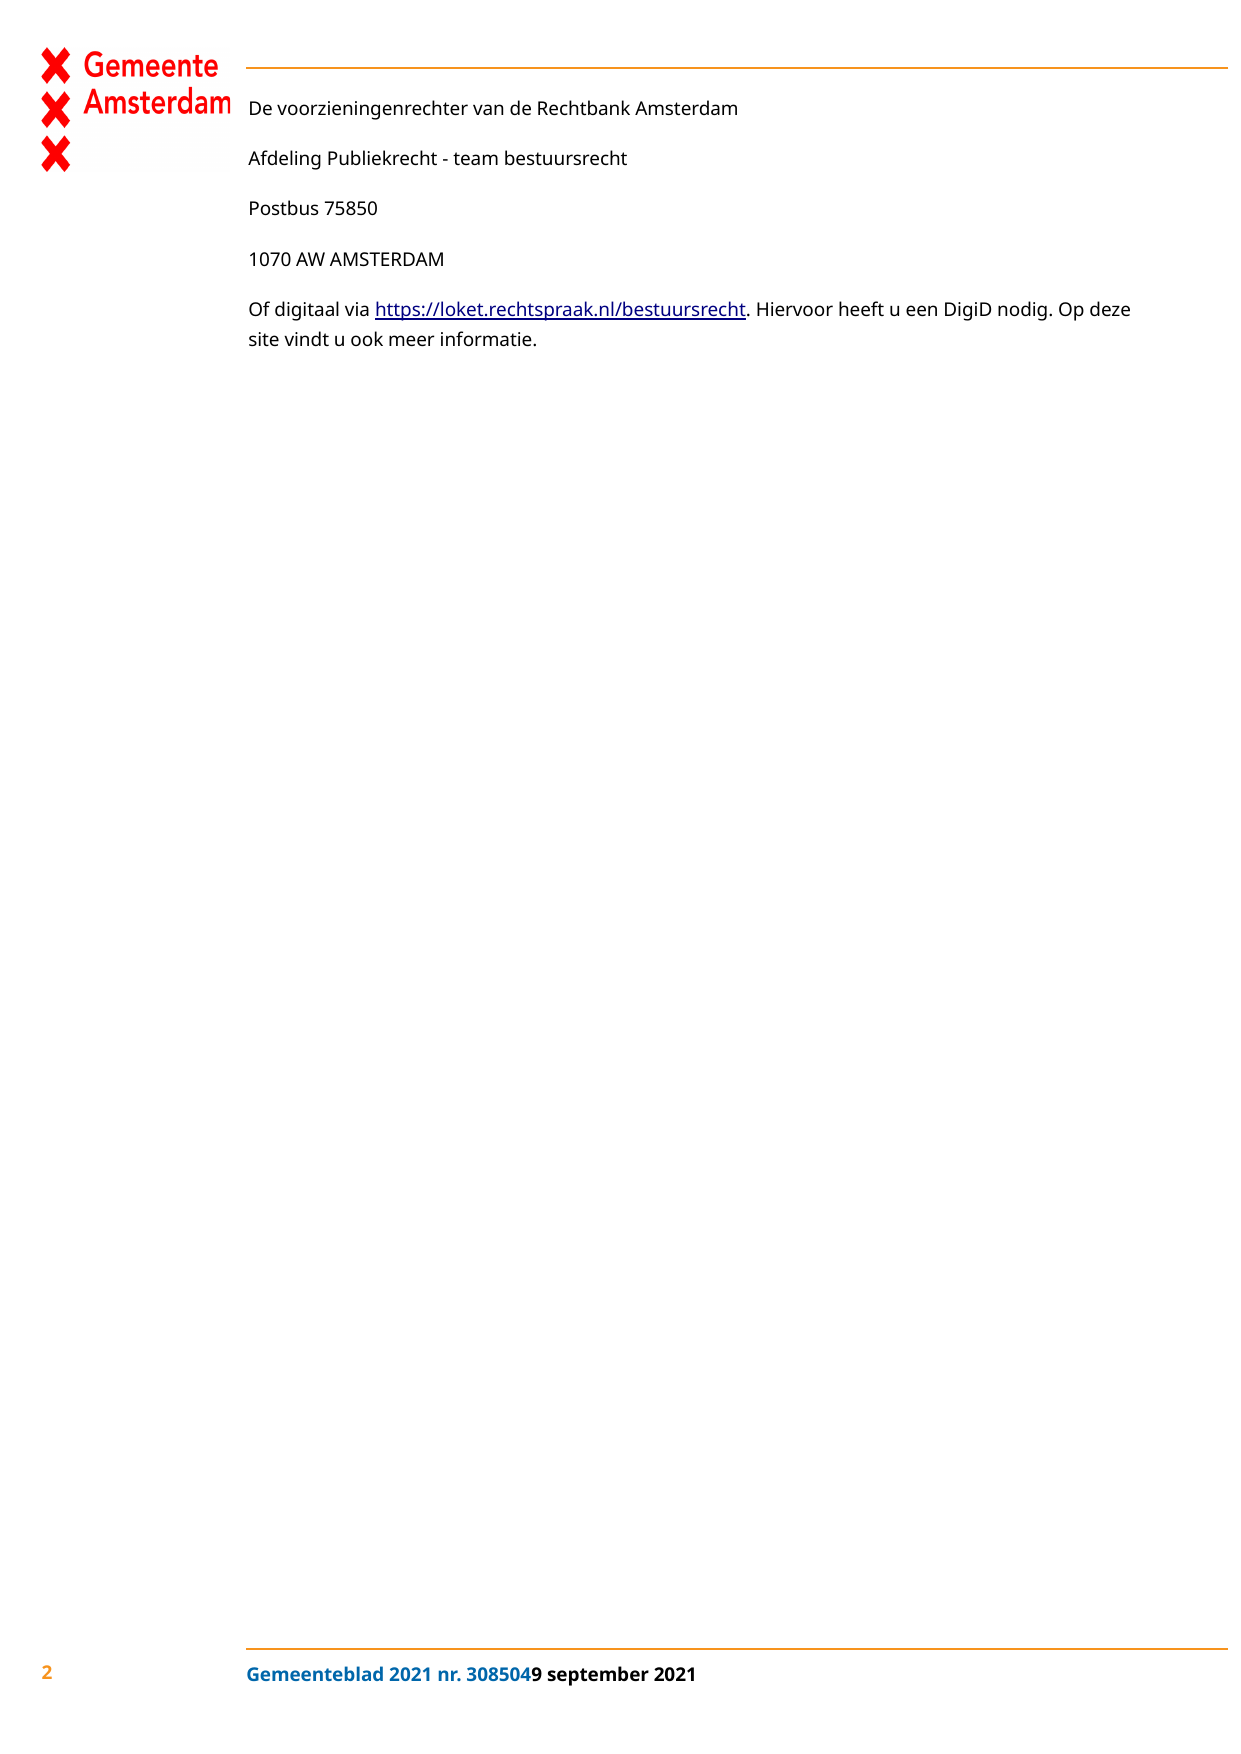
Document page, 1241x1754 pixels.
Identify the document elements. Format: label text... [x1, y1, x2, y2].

text Postbus 75850 [248, 196, 1152, 221]
picture [41, 47, 231, 172]
text Of digitaal via https://loket.rechtspraak.nl/bestuursrecht. Hiervoor heeft u een DigiD nodig. Op deze site vindt u ook meer informatie. [248, 296, 1152, 352]
text De voorzieningenrechter van de Rechtbank Amsterdam [248, 95, 1152, 121]
text 1070 AW AMSTERDAM [248, 246, 1152, 272]
text Afdeling Publiekrecht - team bestuursrecht [248, 145, 1152, 171]
